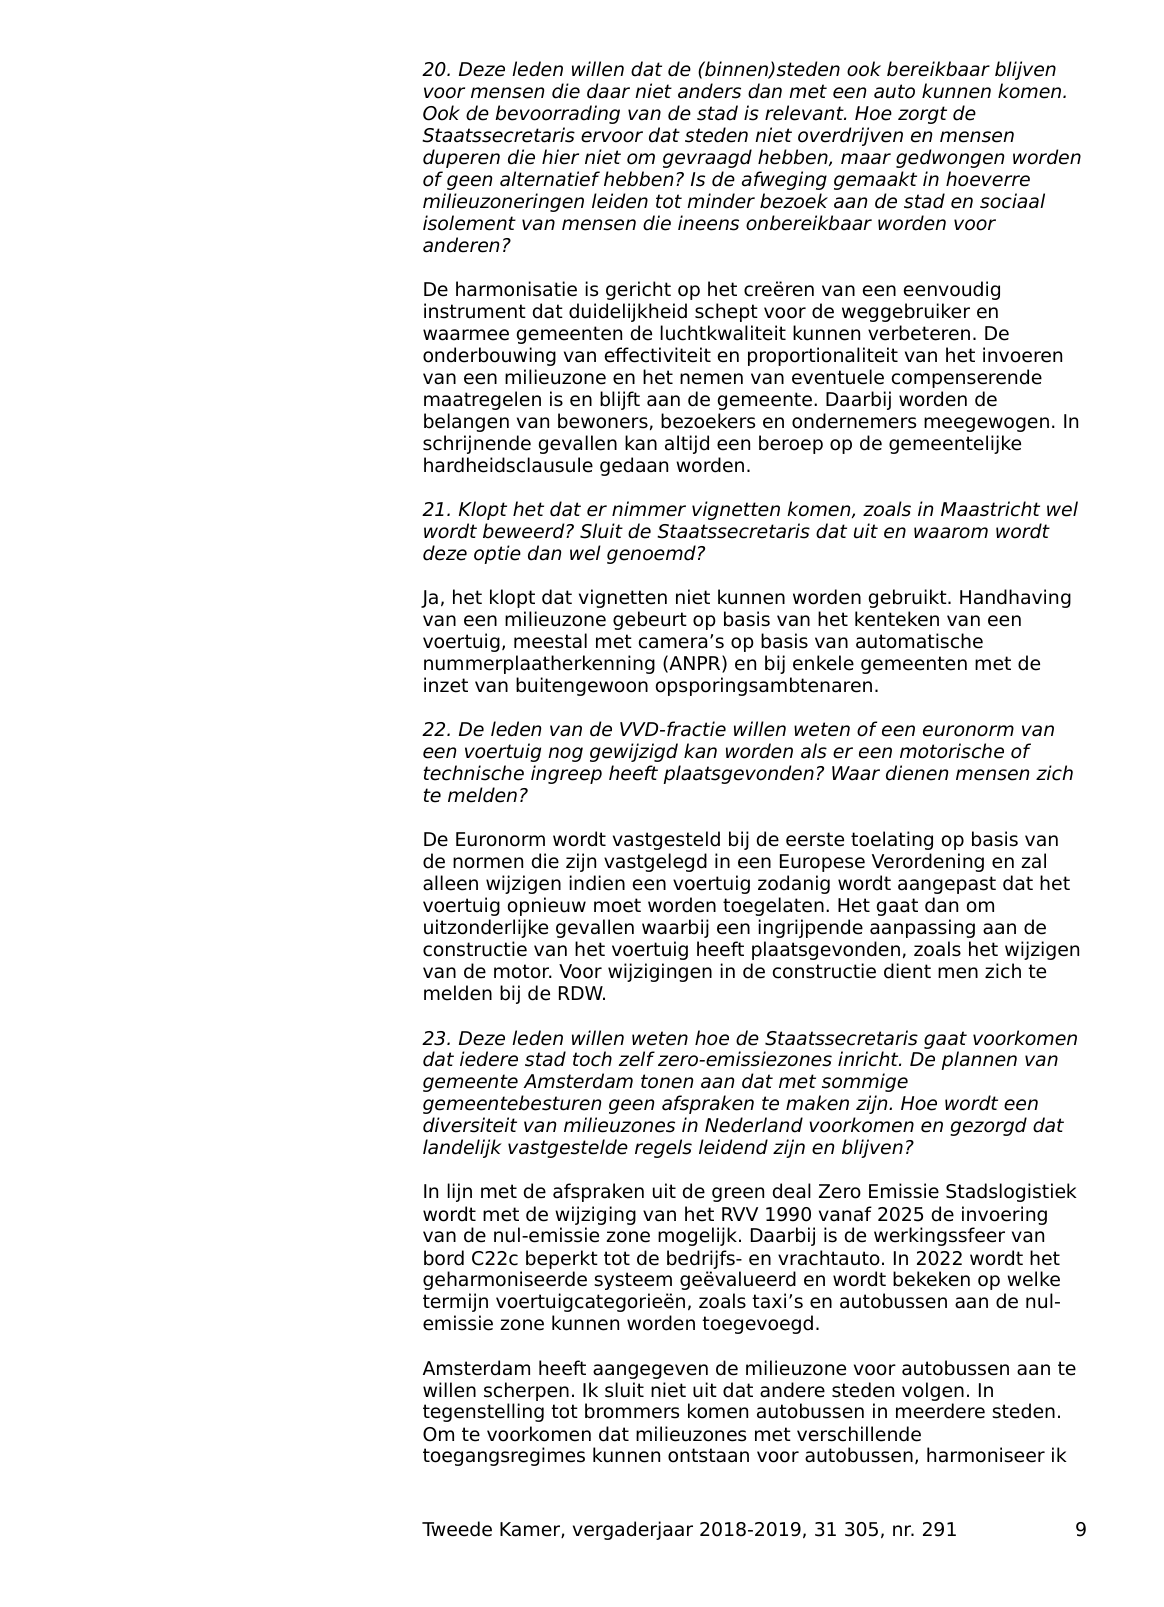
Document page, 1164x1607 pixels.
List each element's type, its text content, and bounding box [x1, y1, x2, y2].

subtitle 21. Klopt het dat er nimmer vignetten komen, zoals in Maastricht wel wordt beweerd? Sluit de Staatssecretaris dat uit en waarom wordt deze optie dan wel genoemd? [422, 499, 1087, 565]
text In lijn met de afspraken uit de green deal Zero Emissie Stadslogistiek wordt met de wijziging van het RVV 1990 vanaf 2025 de invoering van de nul-emissie zone mogelijk. Daarbij is de werkingssfeer van bord C22c beperkt tot de bedrijfs- en vrachtauto. In 2022 wordt het geharmoniseerde systeem geëvalueerd en wordt bekeken op welke termijn voertuigcategorieën, zoals taxi’s en autobussen aan de nul-emissie zone kunnen worden toegevoegd. [422, 1181, 1087, 1335]
subtitle 22. De leden van de VVD-fractie willen weten of een euronorm van een voertuig nog gewijzigd kan worden als er een motorische of technische ingreep heeft plaatsgevonden? Waar dienen mensen zich te melden? [422, 719, 1087, 807]
text Amsterdam heeft aangegeven de milieuzone voor autobussen aan te willen scherpen. Ik sluit niet uit dat andere steden volgen. In tegenstelling tot brommers komen autobussen in meerdere steden. Om te voorkomen dat milieuzones met verschillende toegangsregimes kunnen ontstaan voor autobussen, harmoniseer ik [422, 1357, 1087, 1467]
subtitle 23. Deze leden willen weten hoe de Staatssecretaris gaat voorkomen dat iedere stad toch zelf zero-emissiezones inricht. De plannen van gemeente Amsterdam tonen aan dat met sommige gemeentebesturen geen afspraken te maken zijn. Hoe wordt een diversiteit van milieuzones in Nederland voorkomen en gezorgd dat landelijk vastgestelde regels leidend zijn en blijven? [422, 1027, 1087, 1159]
text Ja, het klopt dat vignetten niet kunnen worden gebruikt. Handhaving van een milieuzone gebeurt op basis van het kenteken van een voertuig, meestal met camera’s op basis van automatische nummerplaatherkenning (ANPR) en bij enkele gemeenten met de inzet van buitengewoon opsporingsambtenaren. [422, 587, 1087, 697]
subtitle 20. Deze leden willen dat de (binnen)steden ook bereikbaar blijven voor mensen die daar niet anders dan met een auto kunnen komen. Ook de bevoorrading van de stad is relevant. Hoe zorgt de Staatssecretaris ervoor dat steden niet overdrijven en mensen duperen die hier niet om gevraagd hebben, maar gedwongen worden of geen alternatief hebben? Is de afweging gemaakt in hoeverre milieuzoneringen leiden tot minder bezoek aan de stad en sociaal isolement van mensen die ineens onbereikbaar worden voor anderen? [422, 59, 1087, 257]
text De harmonisatie is gericht op het creëren van een eenvoudig instrument dat duidelijkheid schept voor de weggebruiker en waarmee gemeenten de luchtkwaliteit kunnen verbeteren. De onderbouwing van effectiviteit en proportionaliteit van het invoeren van een milieuzone en het nemen van eventuele compenserende maatregelen is en blijft aan de gemeente. Daarbij worden de belangen van bewoners, bezoekers en ondernemers meegewogen. In schrijnende gevallen kan altijd een beroep op de gemeentelijke hardheidsclausule gedaan worden. [422, 279, 1087, 477]
text De Euronorm wordt vastgesteld bij de eerste toelating op basis van de normen die zijn vastgelegd in een Europese Verordening en zal alleen wijzigen indien een voertuig zodanig wordt aangepast dat het voertuig opnieuw moet worden toegelaten. Het gaat dan om uitzonderlijke gevallen waarbij een ingrijpende aanpassing aan de constructie van het voertuig heeft plaatsgevonden, zoals het wijzigen van de motor. Voor wijzigingen in de constructie dient men zich te melden bij de RDW. [422, 829, 1087, 1005]
